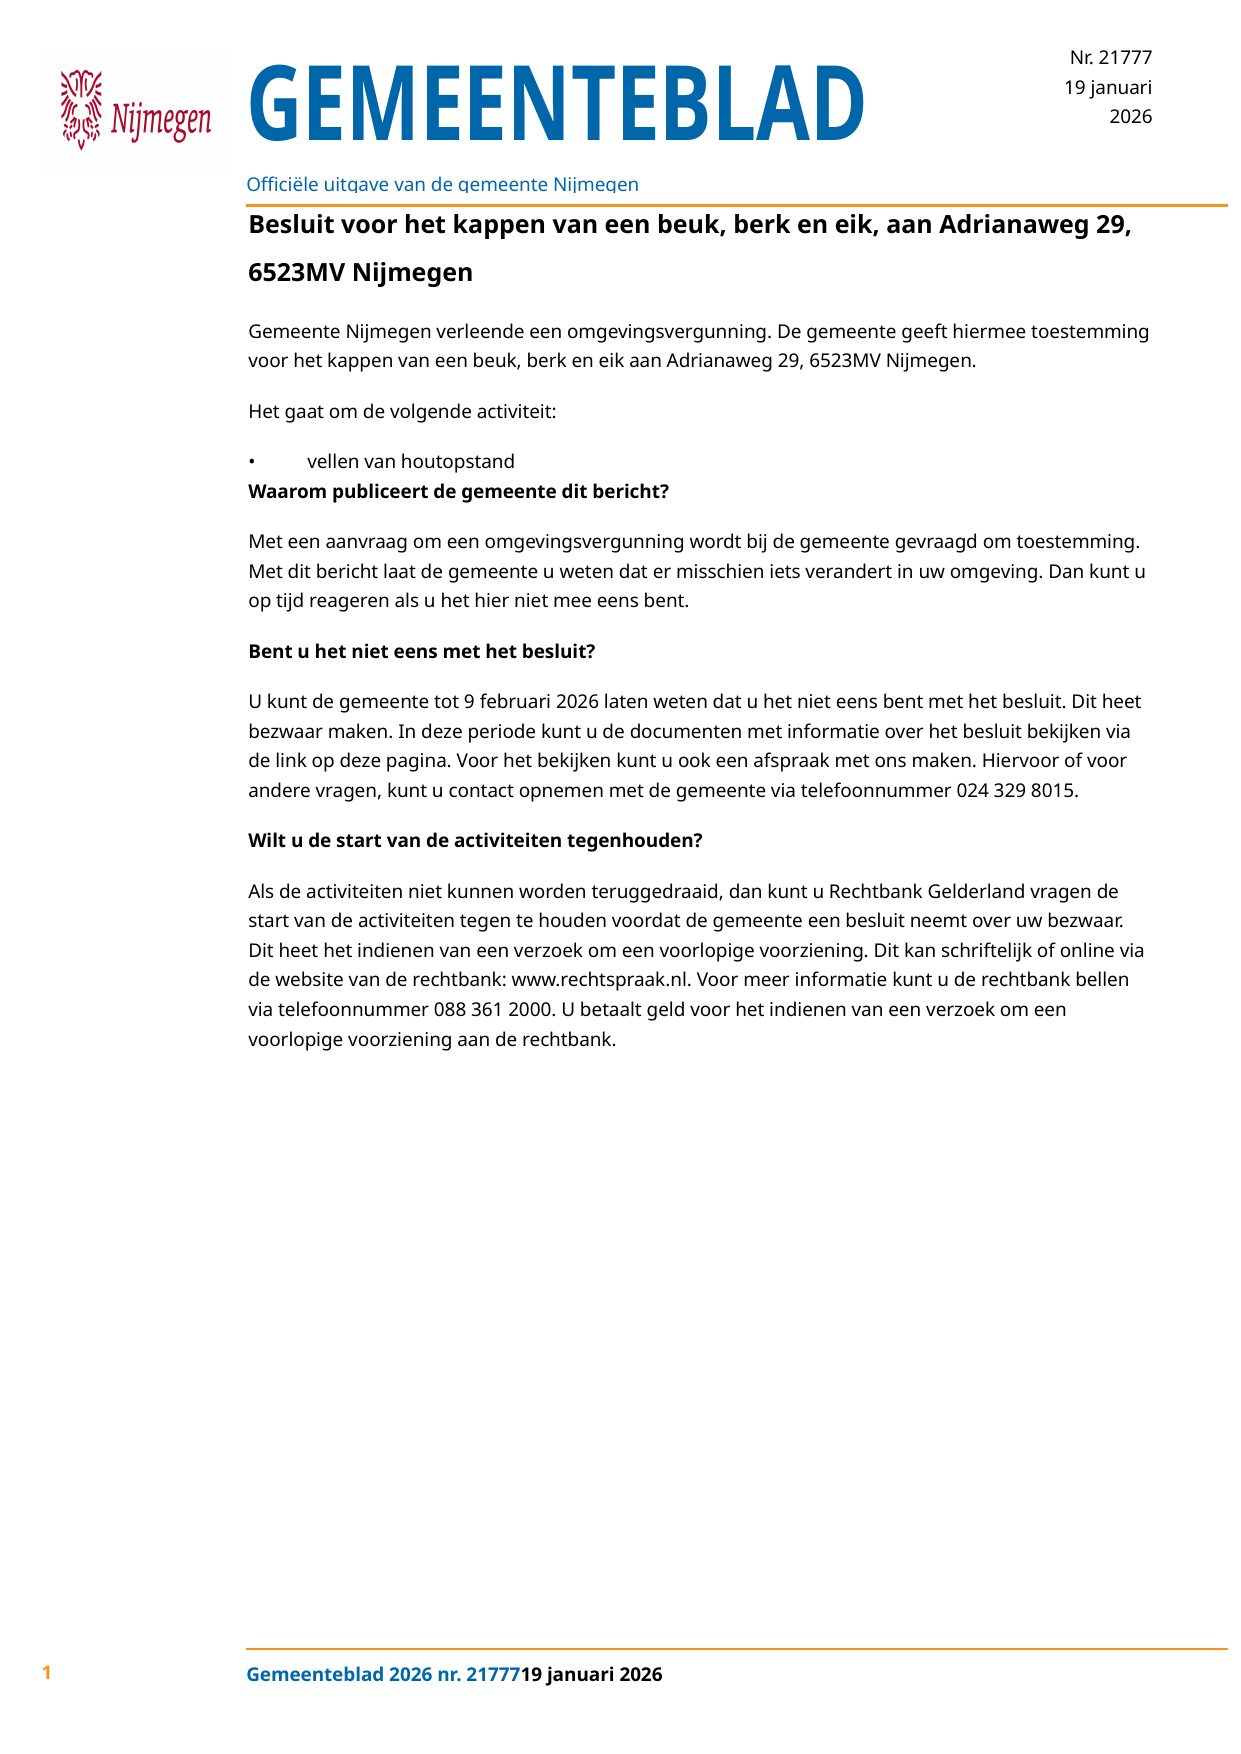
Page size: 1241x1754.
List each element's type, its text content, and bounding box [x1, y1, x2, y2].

text Wilt u de start van de activiteiten tegenhouden? [248, 827, 1152, 853]
text Met een aanvraag om een omgevingsvergunning wordt bij de gemeente gevraagd om toestemming. Met dit bericht laat de gemeente u weten dat er misschien iets verandert in uw omgeving. Dan kunt u op tijd reageren als u het hier niet mee eens bent. [248, 528, 1152, 613]
text Gemeente Nijmegen verleende een omgevingsvergunning. De gemeente geeft hiermee toestemming voor het kappen van een beuk, berk en eik aan Adrianaweg 29, 6523MV Nijmegen. [248, 318, 1152, 373]
text U kunt de gemeente tot 9 februari 2026 laten weten dat u het niet eens bent met het besluit. Dit heet bezwaar maken. In deze periode kunt u de documenten met informatie over het besluit bekijken via de link op deze pagina. Voor het bekijken kunt u ook een afspraak met ons maken. Hiervoor of voor andere vragen, kunt u contact opnemen met de gemeente via telefoonnummer 024 329 8015. [248, 688, 1152, 803]
text Besluit voor het kappen van een beuk, berk en eik, aan Adrianaweg 29, 6523MV Nijmegen [248, 207, 1152, 288]
text Bent u het niet eens met het besluit? [248, 638, 1152, 664]
picture [41, 47, 231, 172]
list vellen van houtopstand [248, 448, 1152, 474]
text Het gaat om de volgende activiteit: [248, 398, 1152, 424]
text Als de activiteiten niet kunnen worden teruggedraaid, dan kunt u Rechtbank Gelderland vragen de start van de activiteiten tegen te houden voordat de gemeente een besluit neemt over uw bezwaar. Dit heet het indienen van een verzoek om een voorlopige voorziening. Dit kan schriftelijk of online via de website van de rechtbank: www.rechtspraak.nl. Voor meer informatie kunt u de rechtbank bellen via telefoonnummer 088 361 2000. U betaalt geld voor het indienen van een verzoek om een voorlopige voorziening aan de rechtbank. [248, 878, 1152, 1052]
text Waarom publiceert de gemeente dit bericht? [248, 478, 1152, 504]
